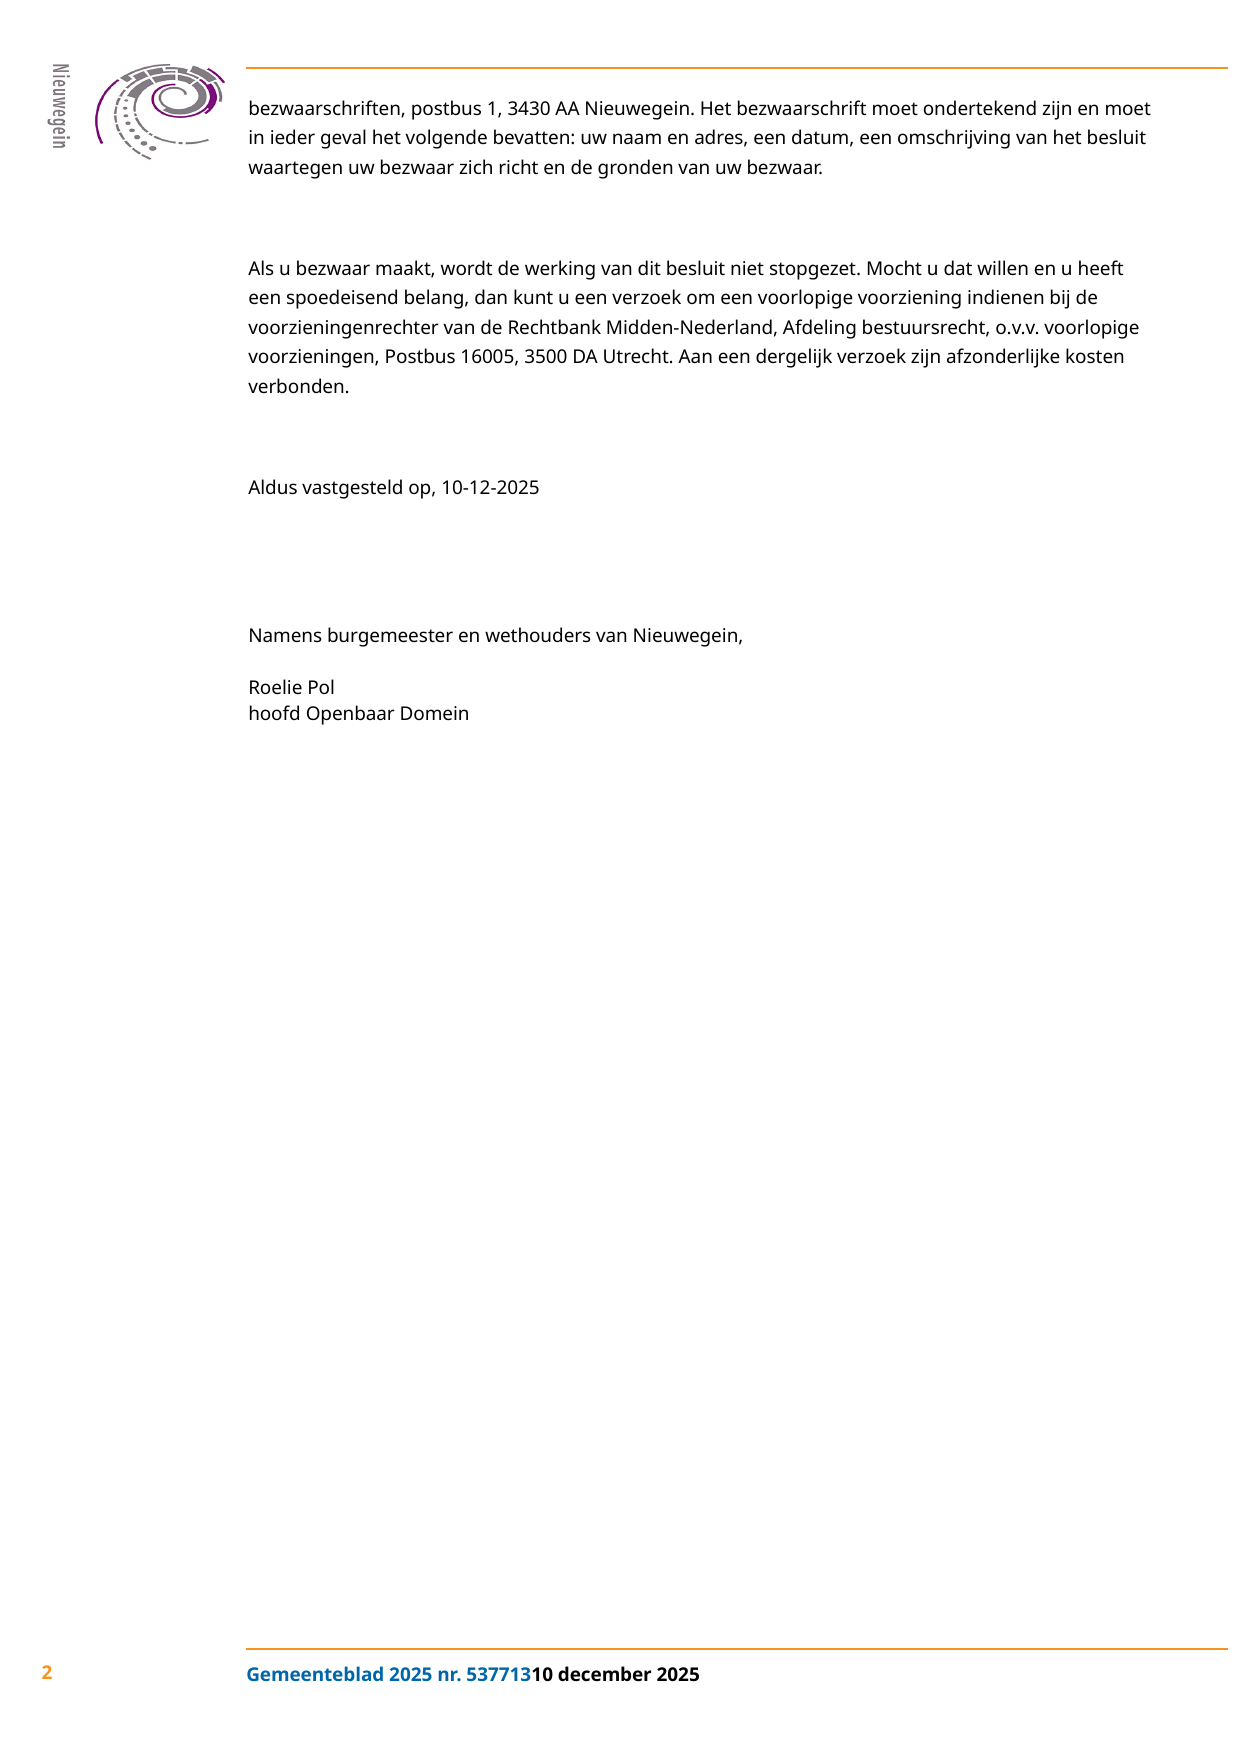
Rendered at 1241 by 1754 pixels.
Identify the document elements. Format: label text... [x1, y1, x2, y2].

text Als u bezwaar maakt, wordt de werking van dit besluit niet stopgezet. Mocht u dat willen en u heeft een spoedeisend belang, dan kunt u een verzoek om een voorlopige voorziening indienen bij de voorzieningenrechter van de Rechtbank Midden-Nederland, Afdeling bestuursrecht, o.v.v. voorlopige voorzieningen, Postbus 16005, 3500 DA Utrecht. Aan een dergelijk verzoek zijn afzonderlijke kosten verbonden. [248, 255, 1152, 399]
text bezwaarschriften, postbus 1, 3430 AA Nieuwegein. Het bezwaarschrift moet ondertekend zijn en moet in ieder geval het volgende bevatten: uw naam en adres, een datum, een omschrijving van het besluit waartegen uw bezwaar zich richt en de gronden van uw bezwaar. [248, 95, 1152, 180]
text Namens burgemeester en wethouders van Nieuwegein, [248, 623, 1152, 648]
picture [41, 47, 231, 172]
text Roelie Pol [248, 674, 1152, 700]
text hoofd Openbaar Domein [248, 700, 1152, 726]
text Aldus vastgesteld op, 10-12-2025 [248, 474, 1152, 500]
